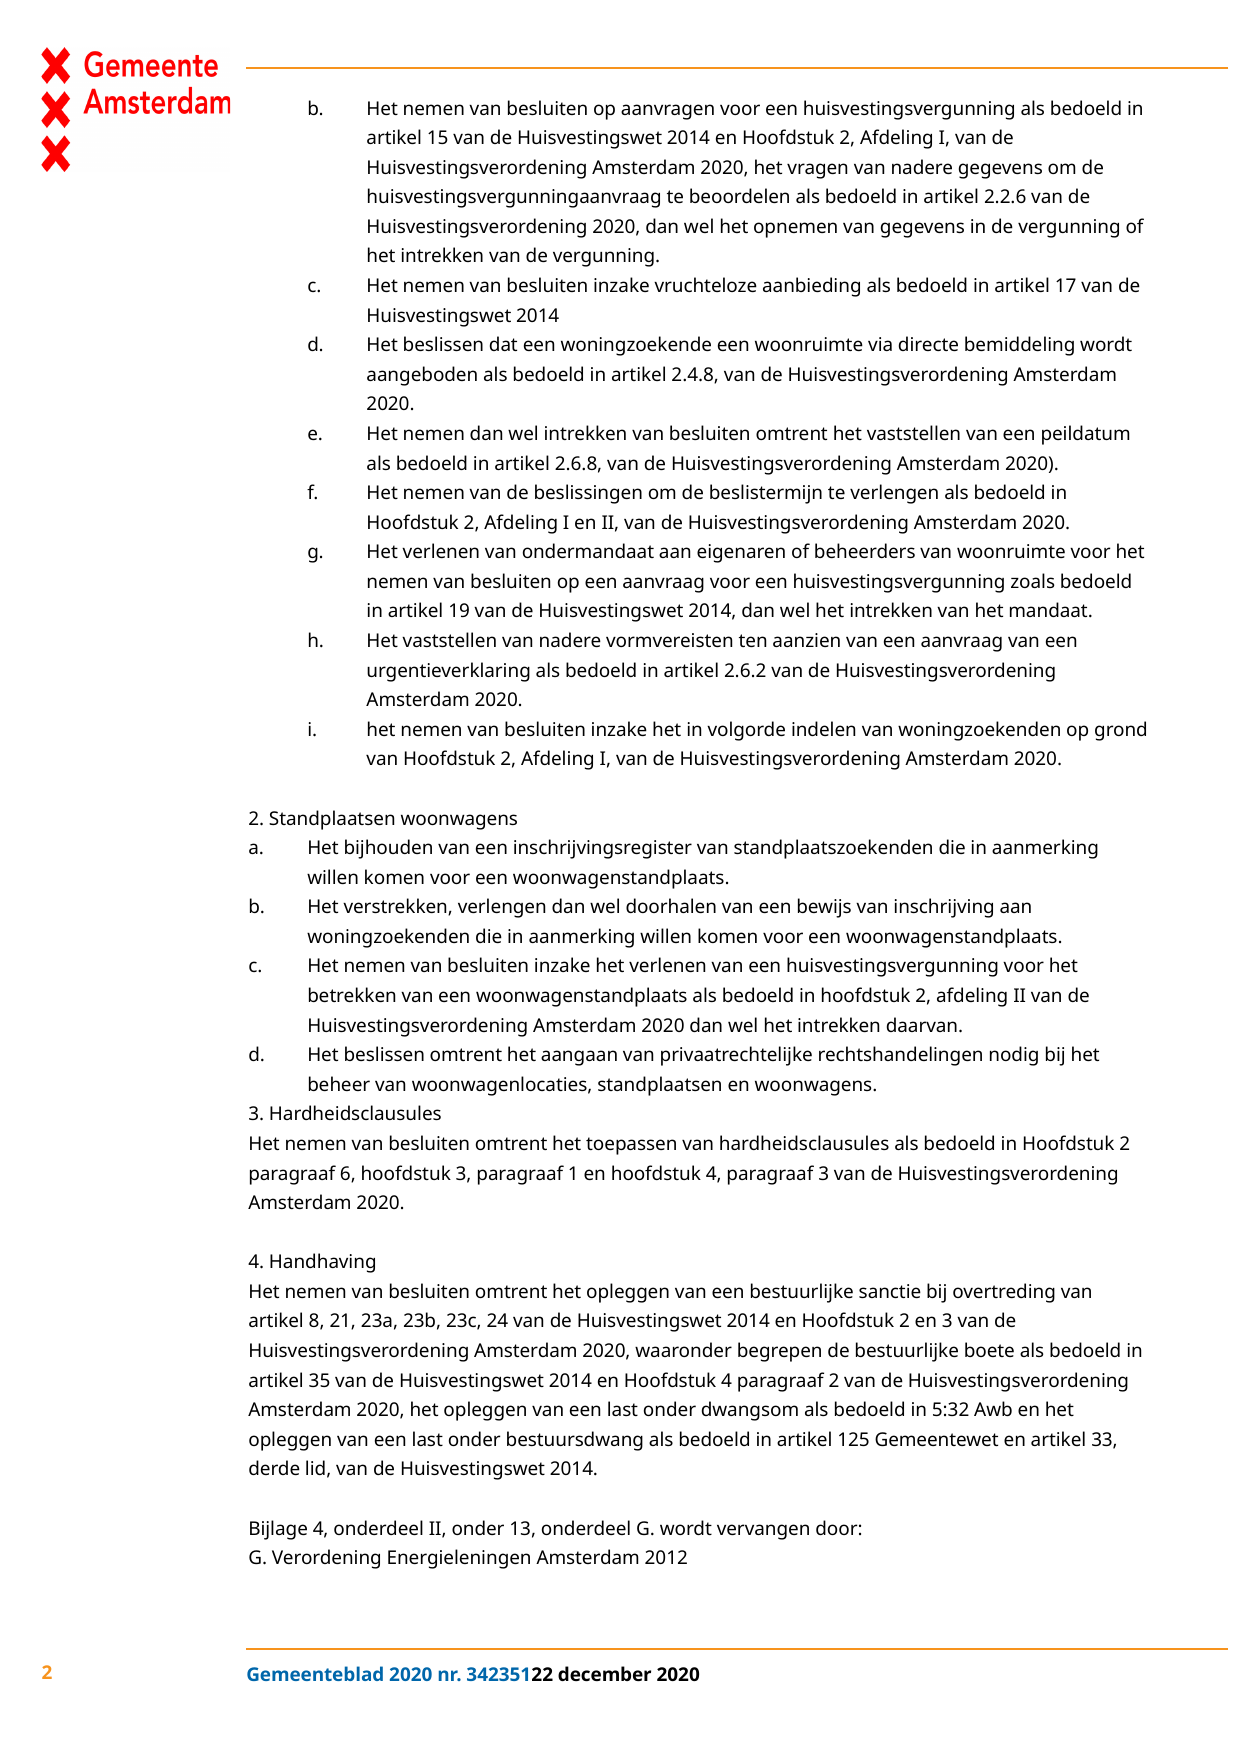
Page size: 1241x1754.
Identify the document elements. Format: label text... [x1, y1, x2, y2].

list Het nemen van de beslissingen om de beslistermijn te verlengen als bedoeld in Hoofdstuk 2, Afdeling I en II, van de Huisvestingsverordening Amsterdam 2020. [307, 479, 1152, 535]
text Het nemen van besluiten omtrent het opleggen van een bestuurlijke sanctie bij overtreding van artikel 8, 21, 23a, 23b, 23c, 24 van de Huisvestingswet 2014 en Hoofdstuk 2 en 3 van de Huisvestingsverordening Amsterdam 2020, waaronder begrepen de bestuurlijke boete als bedoeld in artikel 35 van de Huisvestingswet 2014 en Hoofdstuk 4 paragraaf 2 van de Huisvestingsverordening Amsterdam 2020, het opleggen van een last onder dwangsom als bedoeld in 5:32 Awb en het opleggen van een last onder bestuursdwang als bedoeld in artikel 125 Gemeentewet en artikel 33, derde lid, van de Huisvestingswet 2014. [248, 1278, 1152, 1481]
text Bijlage 4, onderdeel II, onder 13, onderdeel G. wordt vervangen door: [248, 1515, 1152, 1541]
picture [41, 47, 231, 172]
list Het beslissen omtrent het aangaan van privaatrechtelijke rechtshandelingen nodig bij het beheer van woonwagenlocaties, standplaatsen en woonwagens. [248, 1041, 1152, 1097]
list het nemen van besluiten inzake het in volgorde indelen van woningzoekenden op grond van Hoofdstuk 2, Afdeling I, van de Huisvestingsverordening Amsterdam 2020. [307, 716, 1152, 771]
list Het nemen van besluiten inzake het verlenen van een huisvestingsvergunning voor het betrekken van een woonwagenstandplaats als bedoeld in hoofdstuk 2, afdeling II van de Huisvestingsverordening Amsterdam 2020 dan wel het intrekken daarvan. [248, 953, 1152, 1038]
list Het verstrekken, verlengen dan wel doorhalen van een bewijs van inschrijving aan woningzoekenden die in aanmerking willen komen voor een woonwagenstandplaats. [248, 893, 1152, 949]
list Het nemen dan wel intrekken van besluiten omtrent het vaststellen van een peildatum als bedoeld in artikel 2.6.8, van de Huisvestingsverordening Amsterdam 2020). [307, 420, 1152, 476]
text 4. Handhaving [248, 1248, 1152, 1274]
list Het vaststellen van nadere vormvereisten ten aanzien van een aanvraag van een urgentieverklaring als bedoeld in artikel 2.6.2 van de Huisvestingsverordening Amsterdam 2020. [307, 627, 1152, 712]
list Het nemen van besluiten op aanvragen voor een huisvestingsvergunning als bedoeld in artikel 15 van de Huisvestingswet 2014 en Hoofdstuk 2, Afdeling I, van de Huisvestingsverordening Amsterdam 2020, het vragen van nadere gegevens om de huisvestingsvergunningaanvraag te beoordelen als bedoeld in artikel 2.2.6 van de Huisvestingsverordening 2020, dan wel het opnemen van gegevens in de vergunning of het intrekken van de vergunning. [307, 95, 1152, 268]
text 2. Standplaatsen woonwagens [248, 805, 1152, 831]
list Het nemen van besluiten inzake vruchteloze aanbieding als bedoeld in artikel 17 van de Huisvestingswet 2014 [307, 272, 1152, 328]
text Het nemen van besluiten omtrent het toepassen van hardheidsclausules als bedoeld in Hoofdstuk 2 paragraaf 6, hoofdstuk 3, paragraaf 1 en hoofdstuk 4, paragraaf 3 van de Huisvestingsverordening Amsterdam 2020. [248, 1130, 1152, 1215]
list Het bijhouden van een inschrijvingsregister van standplaatszoekenden die in aanmerking willen komen voor een woonwagenstandplaats. [248, 834, 1152, 890]
text 3. Hardheidsclausules [248, 1101, 1152, 1126]
text G. Verordening Energieleningen Amsterdam 2012 [248, 1544, 1152, 1570]
list Het beslissen dat een woningzoekende een woonruimte via directe bemiddeling wordt aangeboden als bedoeld in artikel 2.4.8, van de Huisvestingsverordening Amsterdam 2020. [307, 331, 1152, 416]
list Het verlenen van ondermandaat aan eigenaren of beheerders van woonruimte voor het nemen van besluiten op een aanvraag voor een huisvestingsvergunning zoals bedoeld in artikel 19 van de Huisvestingswet 2014, dan wel het intrekken van het mandaat. [307, 538, 1152, 623]
